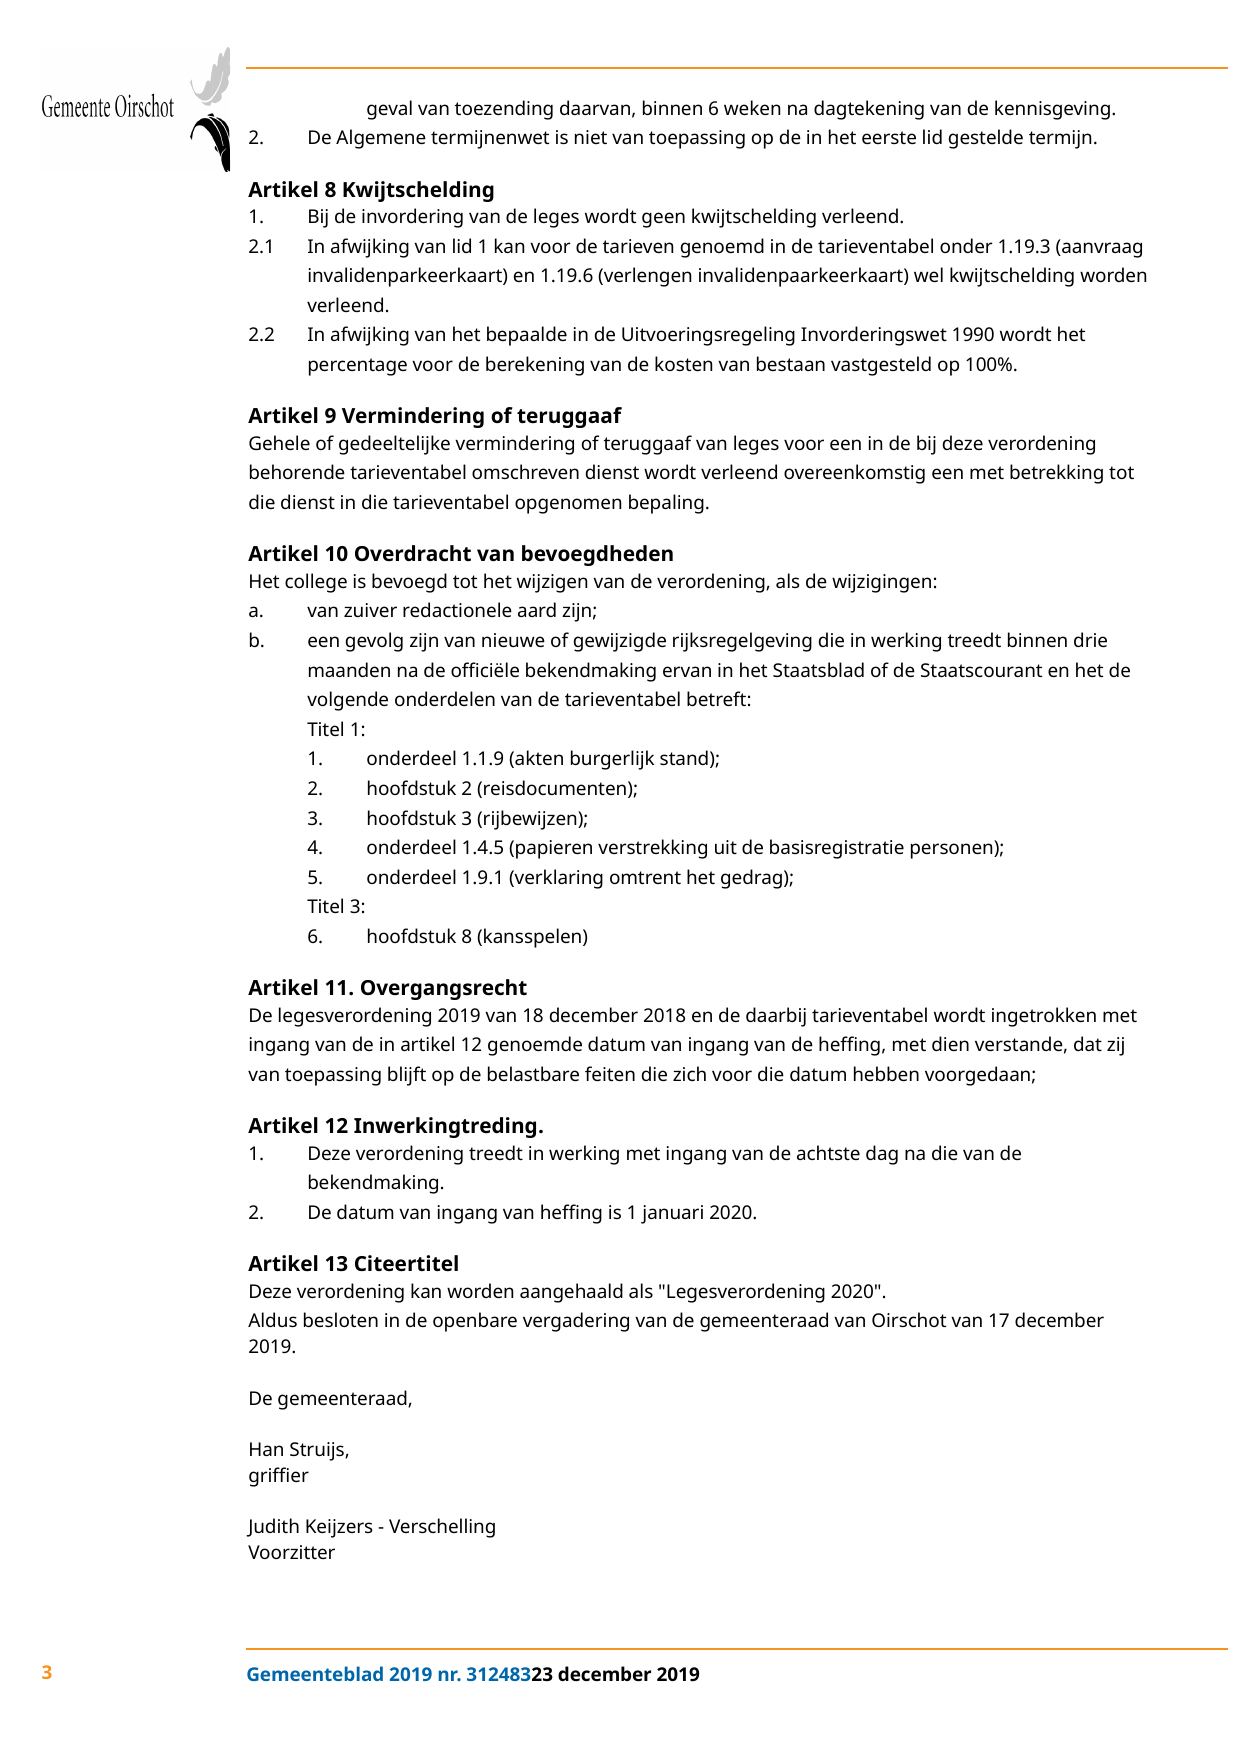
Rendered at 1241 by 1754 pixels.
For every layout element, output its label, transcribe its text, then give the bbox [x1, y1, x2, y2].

text Artikel 13 Citeertitel [248, 1249, 1152, 1278]
text Artikel 8 Kwijtschelding [248, 175, 1152, 203]
text Artikel 12 Inwerkingtreding. [248, 1111, 1152, 1140]
list In afwijking van lid 1 kan voor de tarieven genoemd in de tarieventabel onder 1.19.3 (aanvraag invalidenparkeerkaart) en 1.19.6 (verlengen invalidenpaarkeerkaart) wel kwijtschelding worden verleend. [248, 233, 1152, 318]
list De Algemene termijnenwet is niet van toepassing op de in het eerste lid gestelde termijn. [248, 124, 1152, 150]
list onderdeel 1.9.1 (verklaring omtrent het gedrag); [307, 864, 1152, 889]
text Gehele of gedeeltelijke vermindering of teruggaaf van leges voor een in de bij deze verordening behorende tarieventabel omschreven dienst wordt verleend overeenkomstig een met betrekking tot die dienst in die tarieventabel opgenomen bepaling. [248, 430, 1152, 515]
text Artikel 11. Overgangsrecht [248, 973, 1152, 1002]
list onderdeel 1.4.5 (papieren verstrekking uit de basisregistratie personen); [307, 834, 1152, 860]
list hoofdstuk 8 (kansspelen) [307, 923, 1152, 949]
list Titel 1: [248, 716, 1152, 742]
text Judith Keijzers - Verschelling [248, 1513, 1152, 1539]
list een gevolg zijn van nieuwe of gewijzigde rijksregelgeving die in werking treedt binnen drie maanden na de officiële bekendmaking ervan in het Staatsblad of de Staatscourant en het de volgende onderdelen van de tarieventabel betreft: [248, 627, 1152, 712]
list Bij de invordering van de leges wordt geen kwijtschelding verleend. [248, 203, 1152, 229]
list Titel 3: [248, 893, 1152, 919]
list hoofdstuk 2 (reisdocumenten); [307, 775, 1152, 801]
text Artikel 9 Vermindering of teruggaaf [248, 402, 1152, 430]
list De datum van ingang van heffing is 1 januari 2020. [248, 1199, 1152, 1225]
text De gemeenteraad, [248, 1385, 1152, 1410]
text griffier [248, 1462, 1152, 1488]
text Deze verordening kan worden aangehaald als "Legesverordening 2020". [248, 1278, 1152, 1304]
text Artikel 10 Overdracht van bevoegdheden [248, 539, 1152, 568]
text De legesverordening 2019 van 18 december 2018 en de daarbij tarieventabel wordt ingetrokken met ingang van de in artikel 12 genoemde datum van ingang van de heffing, met dien verstande, dat zij van toepassing blijft op de belastbare feiten die zich voor die datum hebben voorgedaan; [248, 1002, 1152, 1087]
list Deze verordening treedt in werking met ingang van de achtste dag na die van de bekendmaking. [248, 1140, 1152, 1195]
text Han Struijs, [248, 1436, 1152, 1462]
list onderdeel 1.1.9 (akten burgerlijk stand); [307, 746, 1152, 771]
text Aldus besloten in de openbare vergadering van de gemeenteraad van Oirschot van 17 december 2019. [248, 1307, 1152, 1359]
picture [41, 47, 231, 172]
list van zuiver redactionele aard zijn; [248, 598, 1152, 623]
list In afwijking van het bepaalde in de Uitvoeringsregeling Invorderingswet 1990 wordt het percentage voor de berekening van de kosten van bestaan vastgesteld op 100%. [248, 322, 1152, 377]
text Voorzitter [248, 1539, 1152, 1565]
list hoofdstuk 3 (rijbewijzen); [307, 805, 1152, 830]
text Het college is bevoegd tot het wijzigen van de verordening, als de wijzigingen: [248, 568, 1152, 594]
list geval van toezending daarvan, binnen 6 weken na dagtekening van de kennisgeving. [307, 95, 1152, 121]
